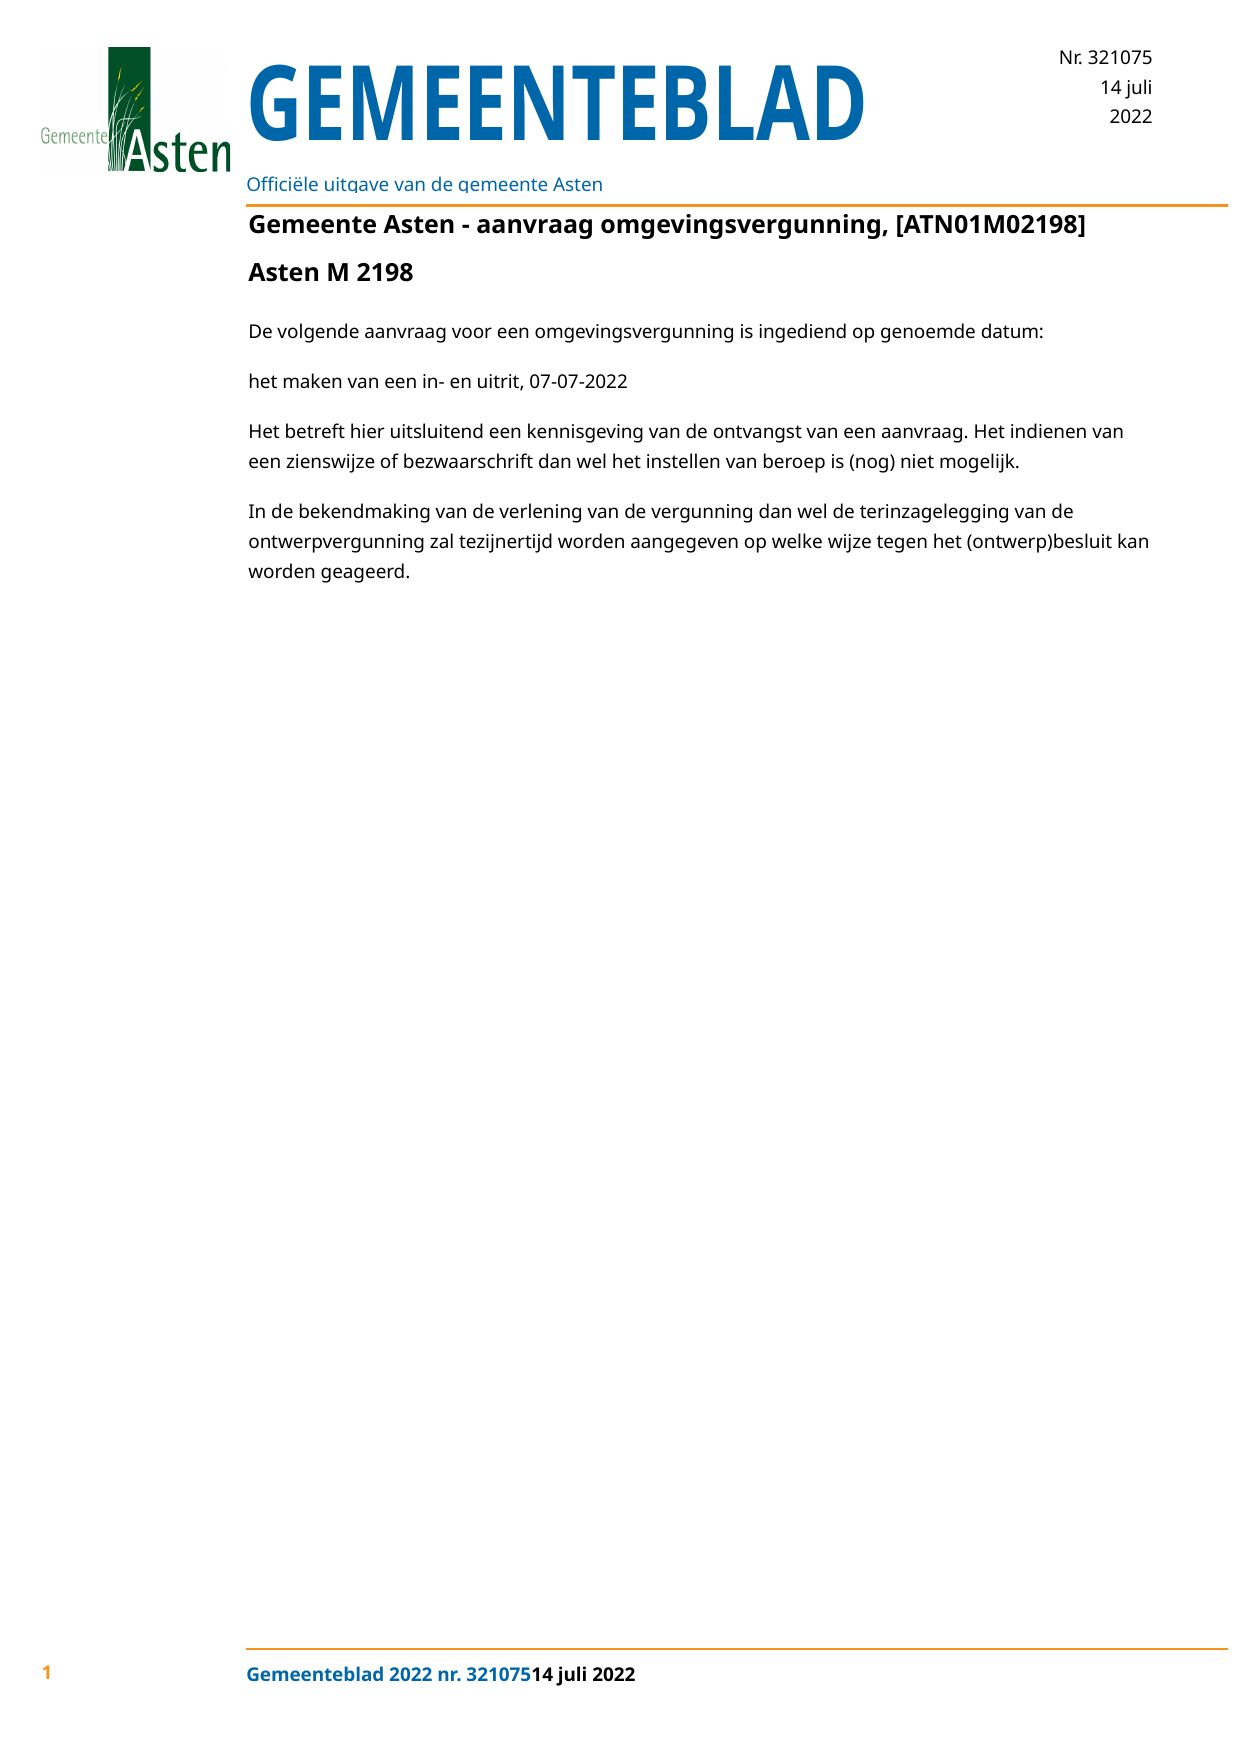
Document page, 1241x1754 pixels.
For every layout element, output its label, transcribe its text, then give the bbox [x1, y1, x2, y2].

picture [41, 47, 231, 172]
text In de bekendmaking van de verlening van de vergunning dan wel de terinzagelegging van de ontwerpvergunning zal tezijnertijd worden aangegeven op welke wijze tegen het (ontwerp)besluit kan worden geageerd. [248, 499, 1152, 584]
text Gemeente Asten - aanvraag omgevingsvergunning, [ATN01M02198] Asten M 2198 [248, 207, 1152, 288]
text Het betreft hier uitsluitend een kennisgeving van de ontvangst van een aanvraag. Het indienen van een zienswijze of bezwaarschrift dan wel het instellen van beroep is (nog) niet mogelijk. [248, 419, 1152, 474]
text het maken van een in- en uitrit, 07-07-2022 [248, 368, 1152, 394]
text De volgende aanvraag voor een omgevingsvergunning is ingediend op genoemde datum: [248, 318, 1152, 344]
